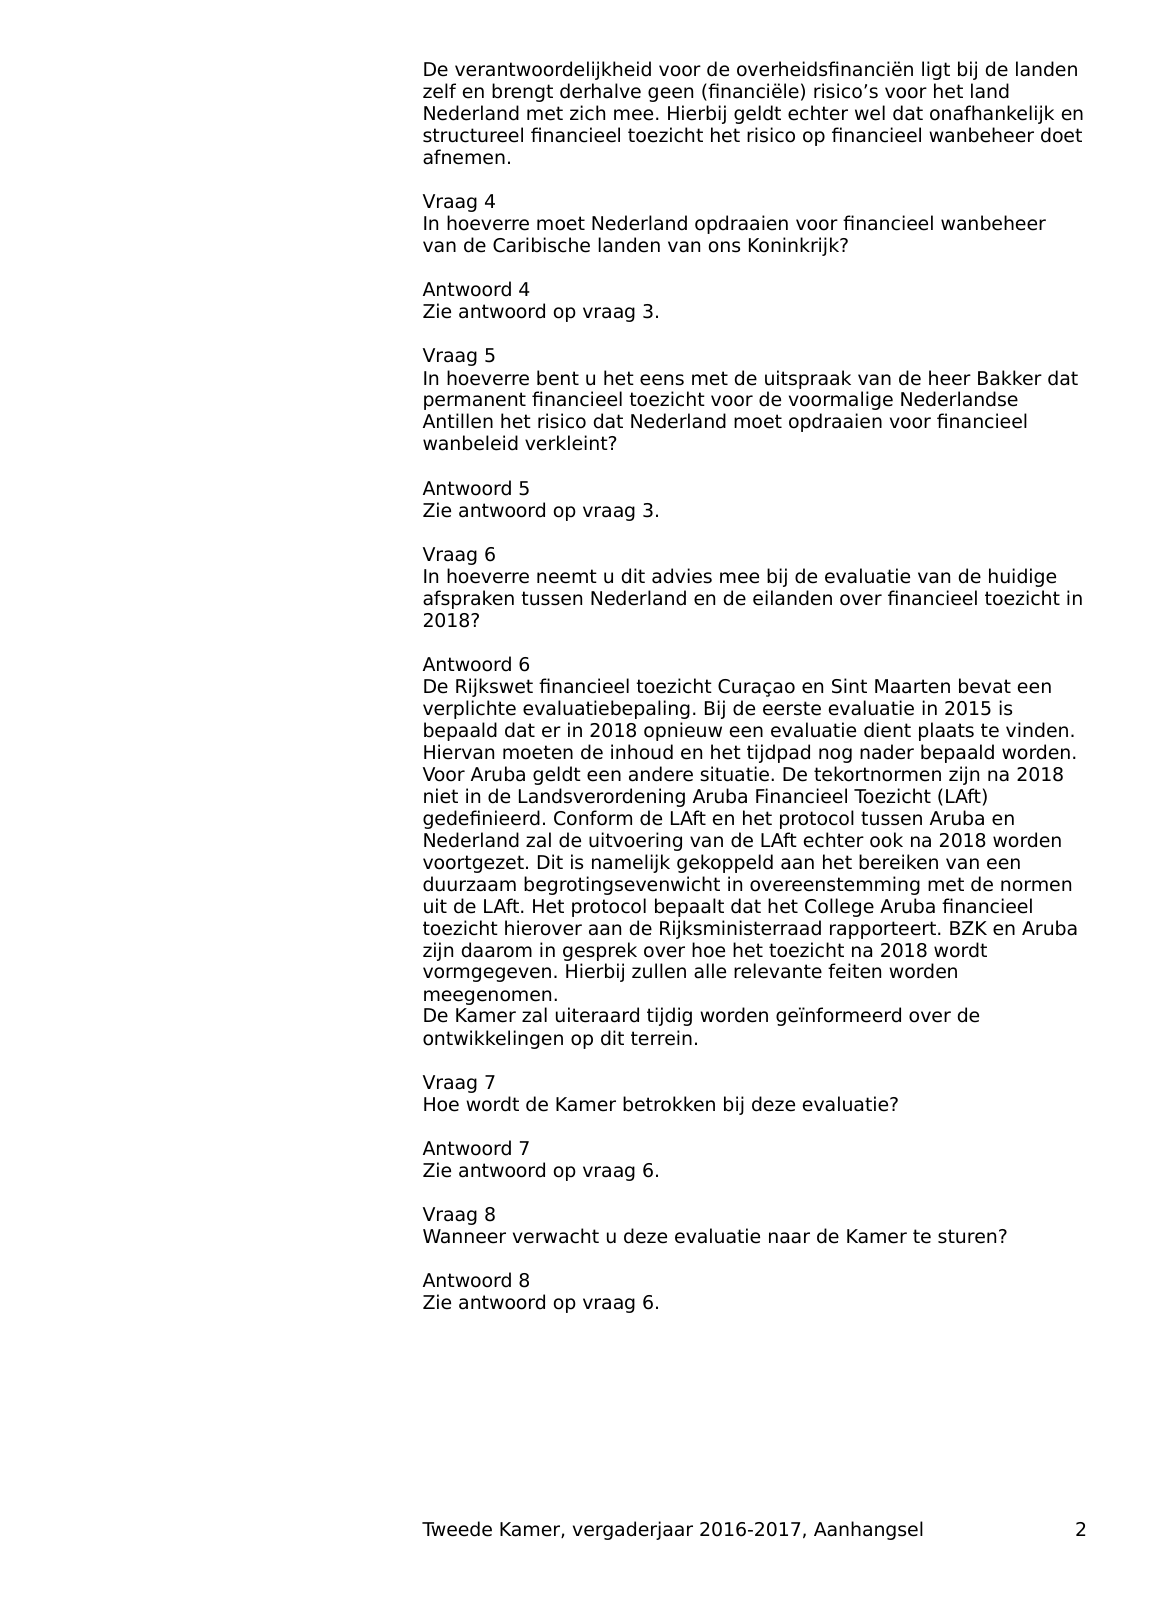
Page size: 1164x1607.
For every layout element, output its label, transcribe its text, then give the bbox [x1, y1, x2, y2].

text Zie antwoord op vraag 6. [422, 1292, 1087, 1314]
text In hoeverre neemt u dit advies mee bij de evaluatie van de huidige afspraken tussen Nederland en de eilanden over financieel toezicht in 2018? [422, 566, 1087, 632]
text De Kamer zal uiteraard tijdig worden geïnformeerd over de ontwikkelingen op dit terrein. [422, 1005, 1087, 1049]
text Vraag 4 [422, 191, 1087, 213]
text De Rijkswet financieel toezicht Curaçao en Sint Maarten bevat een verplichte evaluatiebepaling. Bij de eerste evaluatie in 2015 is bepaald dat er in 2018 opnieuw een evaluatie dient plaats te vinden. Hiervan moeten de inhoud en het tijdpad nog nader bepaald worden. [422, 676, 1087, 764]
text Antwoord 6 [422, 654, 1087, 676]
text Antwoord 7 [422, 1138, 1087, 1160]
text Zie antwoord op vraag 3. [422, 499, 1087, 521]
text Antwoord 8 [422, 1270, 1087, 1292]
text Zie antwoord op vraag 6. [422, 1160, 1087, 1182]
text De verantwoordelijkheid voor de overheidsfinanciën ligt bij de landen zelf en brengt derhalve geen (financiële) risico’s voor het land Nederland met zich mee. Hierbij geldt echter wel dat onafhankelijk en structureel financieel toezicht het risico op financieel wanbeheer doet afnemen. [422, 59, 1087, 169]
text Vraag 7 [422, 1072, 1087, 1093]
text Vraag 6 [422, 544, 1087, 566]
text Antwoord 4 [422, 279, 1087, 301]
text In hoeverre moet Nederland opdraaien voor financieel wanbeheer van de Caribische landen van ons Koninkrijk? [422, 213, 1087, 257]
text Antwoord 5 [422, 477, 1087, 499]
text In hoeverre bent u het eens met de uitspraak van de heer Bakker dat permanent financieel toezicht voor de voormalige Nederlandse Antillen het risico dat Nederland moet opdraaien voor financieel wanbeleid verkleint? [422, 367, 1087, 455]
text Zie antwoord op vraag 3. [422, 301, 1087, 323]
text Vraag 8 [422, 1204, 1087, 1226]
text Wanneer verwacht u deze evaluatie naar de Kamer te sturen? [422, 1226, 1087, 1248]
text Hoe wordt de Kamer betrokken bij deze evaluatie? [422, 1093, 1087, 1116]
text Vraag 5 [422, 345, 1087, 367]
text Voor Aruba geldt een andere situatie. De tekortnormen zijn na 2018 niet in de Landsverordening Aruba Financieel Toezicht (LAft) gedefinieerd. Conform de LAft en het protocol tussen Aruba en Nederland zal de uitvoering van de LAft echter ook na 2018 worden voortgezet. Dit is namelijk gekoppeld aan het bereiken van een duurzaam begrotingsevenwicht in overeenstemming met de normen uit de LAft. Het protocol bepaalt dat het College Aruba financieel toezicht hierover aan de Rijksministerraad rapporteert. BZK en Aruba zijn daarom in gesprek over hoe het toezicht na 2018 wordt vormgegeven. Hierbij zullen alle relevante feiten worden meegenomen. [422, 764, 1087, 1005]
